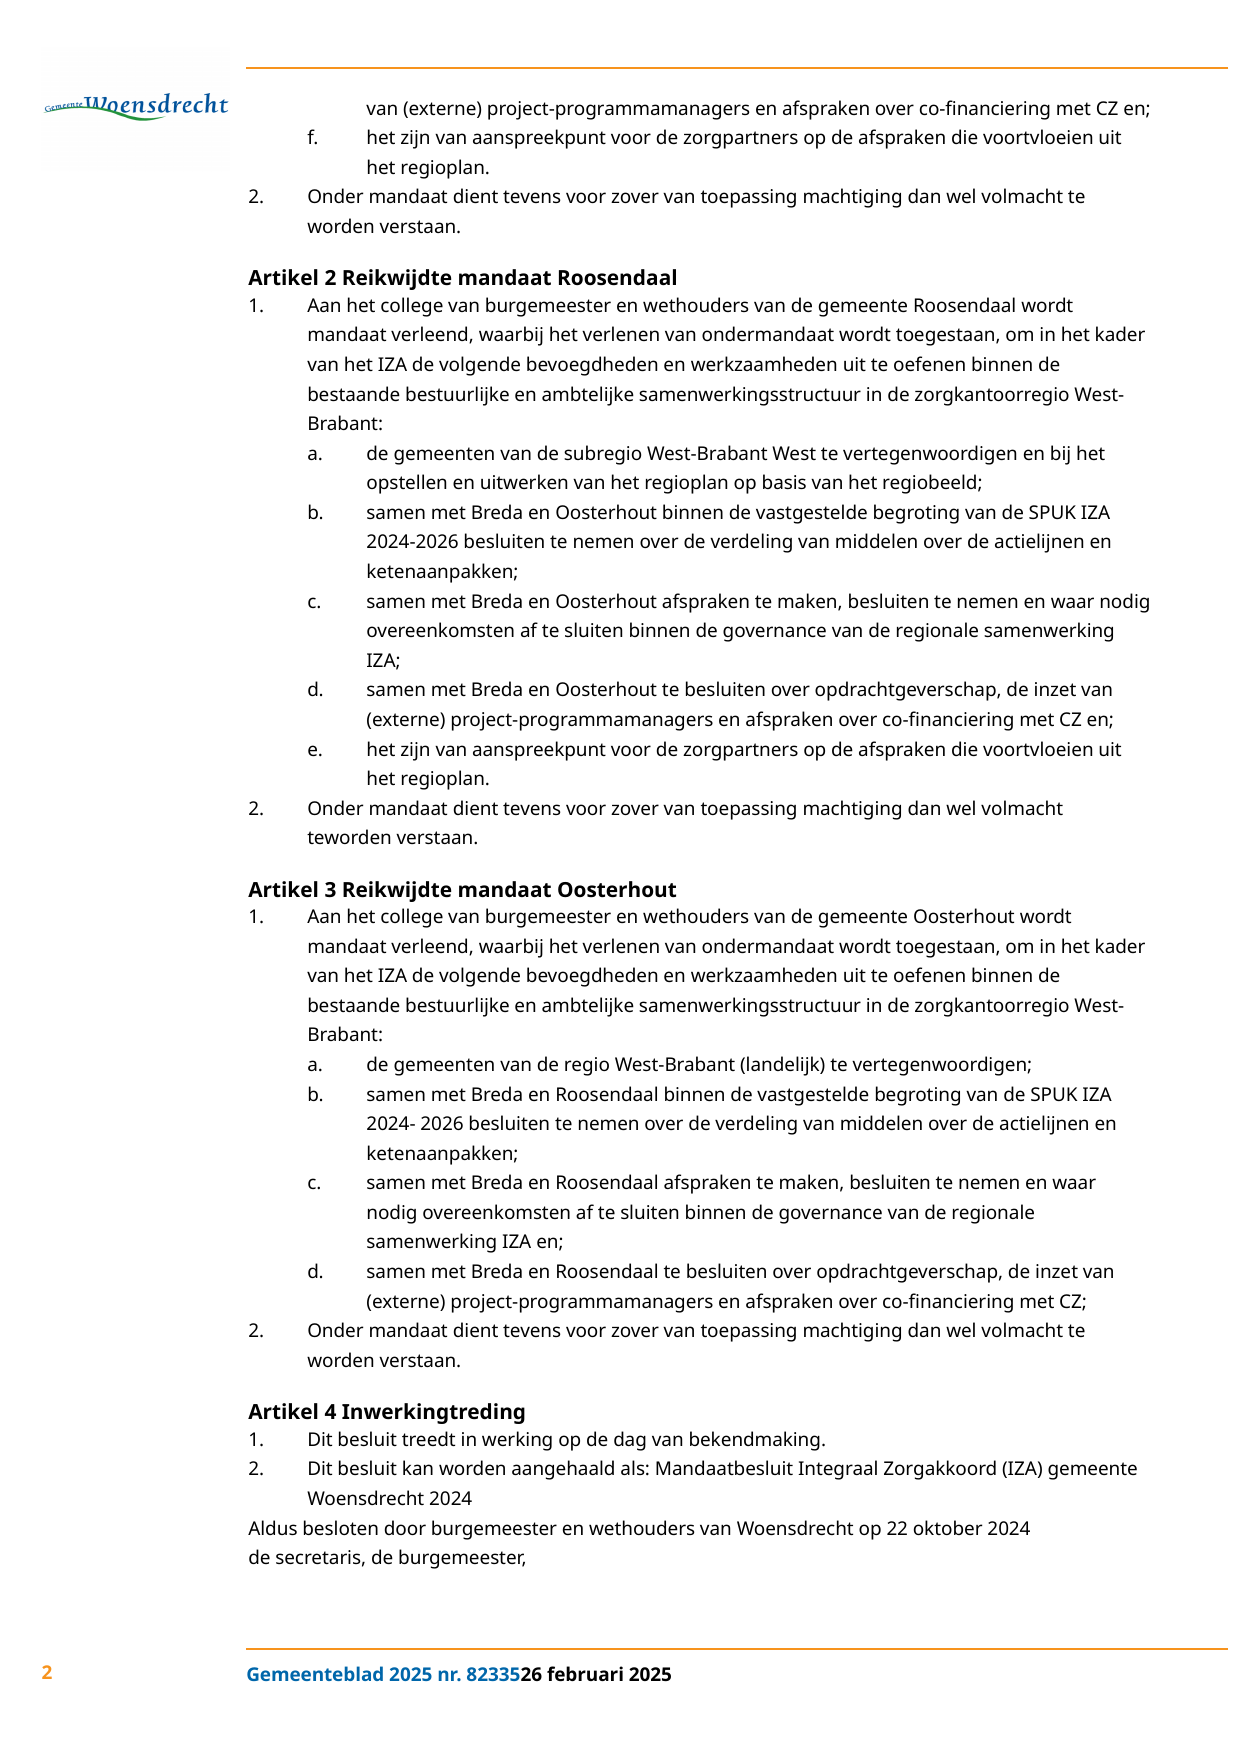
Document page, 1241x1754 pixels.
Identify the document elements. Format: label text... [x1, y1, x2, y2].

list samen met Breda en Roosendaal afspraken te maken, besluiten te nemen en waar nodig overeenkomsten af te sluiten binnen de governance van de regionale samenwerking IZA en; [307, 1169, 1152, 1254]
list van (externe) project-programmamanagers en afspraken over co-financiering met CZ en; [307, 95, 1152, 121]
list samen met Breda en Oosterhout afspraken te maken, besluiten te nemen en waar nodig overeenkomsten af te sluiten binnen de governance van de regionale samenwerking IZA; [307, 588, 1152, 673]
list het zijn van aanspreekpunt voor de zorgpartners op de afspraken die voortvloeien uit het regioplan. [307, 736, 1152, 791]
list Dit besluit kan worden aangehaald als: Mandaatbesluit Integraal Zorgakkoord (IZA) gemeente Woensdrecht 2024 [248, 1456, 1152, 1511]
text Artikel 4 Inwerkingtreding [248, 1397, 1152, 1426]
list het zijn van aanspreekpunt voor de zorgpartners op de afspraken die voortvloeien uit het regioplan. [307, 124, 1152, 180]
list de gemeenten van de subregio West-Brabant West te vertegenwoordigen en bij het opstellen en uitwerken van het regioplan op basis van het regiobeeld; [307, 440, 1152, 495]
list Onder mandaat dient tevens voor zover van toepassing machtiging dan wel volmacht te worden verstaan. [248, 183, 1152, 239]
list Aan het college van burgemeester en wethouders van de gemeente Roosendaal wordt mandaat verleend, waarbij het verlenen van ondermandaat wordt toegestaan, om in het kader van het IZA de volgende bevoegdheden en werkzaamheden uit te oefenen binnen de bestaande bestuurlijke en ambtelijke samenwerkingsstructuur in de zorgkantoorregio West-Brabant: [248, 292, 1152, 436]
list Onder mandaat dient tevens voor zover van toepassing machtiging dan wel volmacht teworden verstaan. [248, 795, 1152, 850]
picture [41, 47, 231, 172]
list samen met Breda en Oosterhout te besluiten over opdrachtgeverschap, de inzet van (externe) project-programmamanagers en afspraken over co-financiering met CZ en; [307, 677, 1152, 732]
list Dit besluit treedt in werking op de dag van bekendmaking. [248, 1426, 1152, 1452]
list samen met Breda en Roosendaal te besluiten over opdrachtgeverschap, de inzet van (externe) project-programmamanagers en afspraken over co-financiering met CZ; [307, 1258, 1152, 1314]
list de gemeenten van de regio West-Brabant (landelijk) te vertegenwoordigen; [307, 1051, 1152, 1077]
text Artikel 2 Reikwijdte mandaat Roosendaal [248, 263, 1152, 292]
list samen met Breda en Roosendaal binnen de vastgestelde begroting van de SPUK IZA 2024- 2026 besluiten te nemen over de verdeling van middelen over de actielijnen en ketenaanpakken; [307, 1081, 1152, 1166]
list Onder mandaat dient tevens voor zover van toepassing machtiging dan wel volmacht te worden verstaan. [248, 1317, 1152, 1373]
list samen met Breda en Oosterhout binnen de vastgestelde begroting van de SPUK IZA 2024-2026 besluiten te nemen over de verdeling van middelen over de actielijnen en ketenaanpakken; [307, 499, 1152, 584]
text Aldus besloten door burgemeester en wethouders van Woensdrecht op 22 oktober 2024 [248, 1515, 1152, 1540]
text de secretaris, de burgemeester, [248, 1544, 1152, 1570]
list Aan het college van burgemeester en wethouders van de gemeente Oosterhout wordt mandaat verleend, waarbij het verlenen van ondermandaat wordt toegestaan, om in het kader van het IZA de volgende bevoegdheden en werkzaamheden uit te oefenen binnen de bestaande bestuurlijke en ambtelijke samenwerkingsstructuur in de zorgkantoorregio West-Brabant: [248, 903, 1152, 1047]
text Artikel 3 Reikwijdte mandaat Oosterhout [248, 875, 1152, 903]
